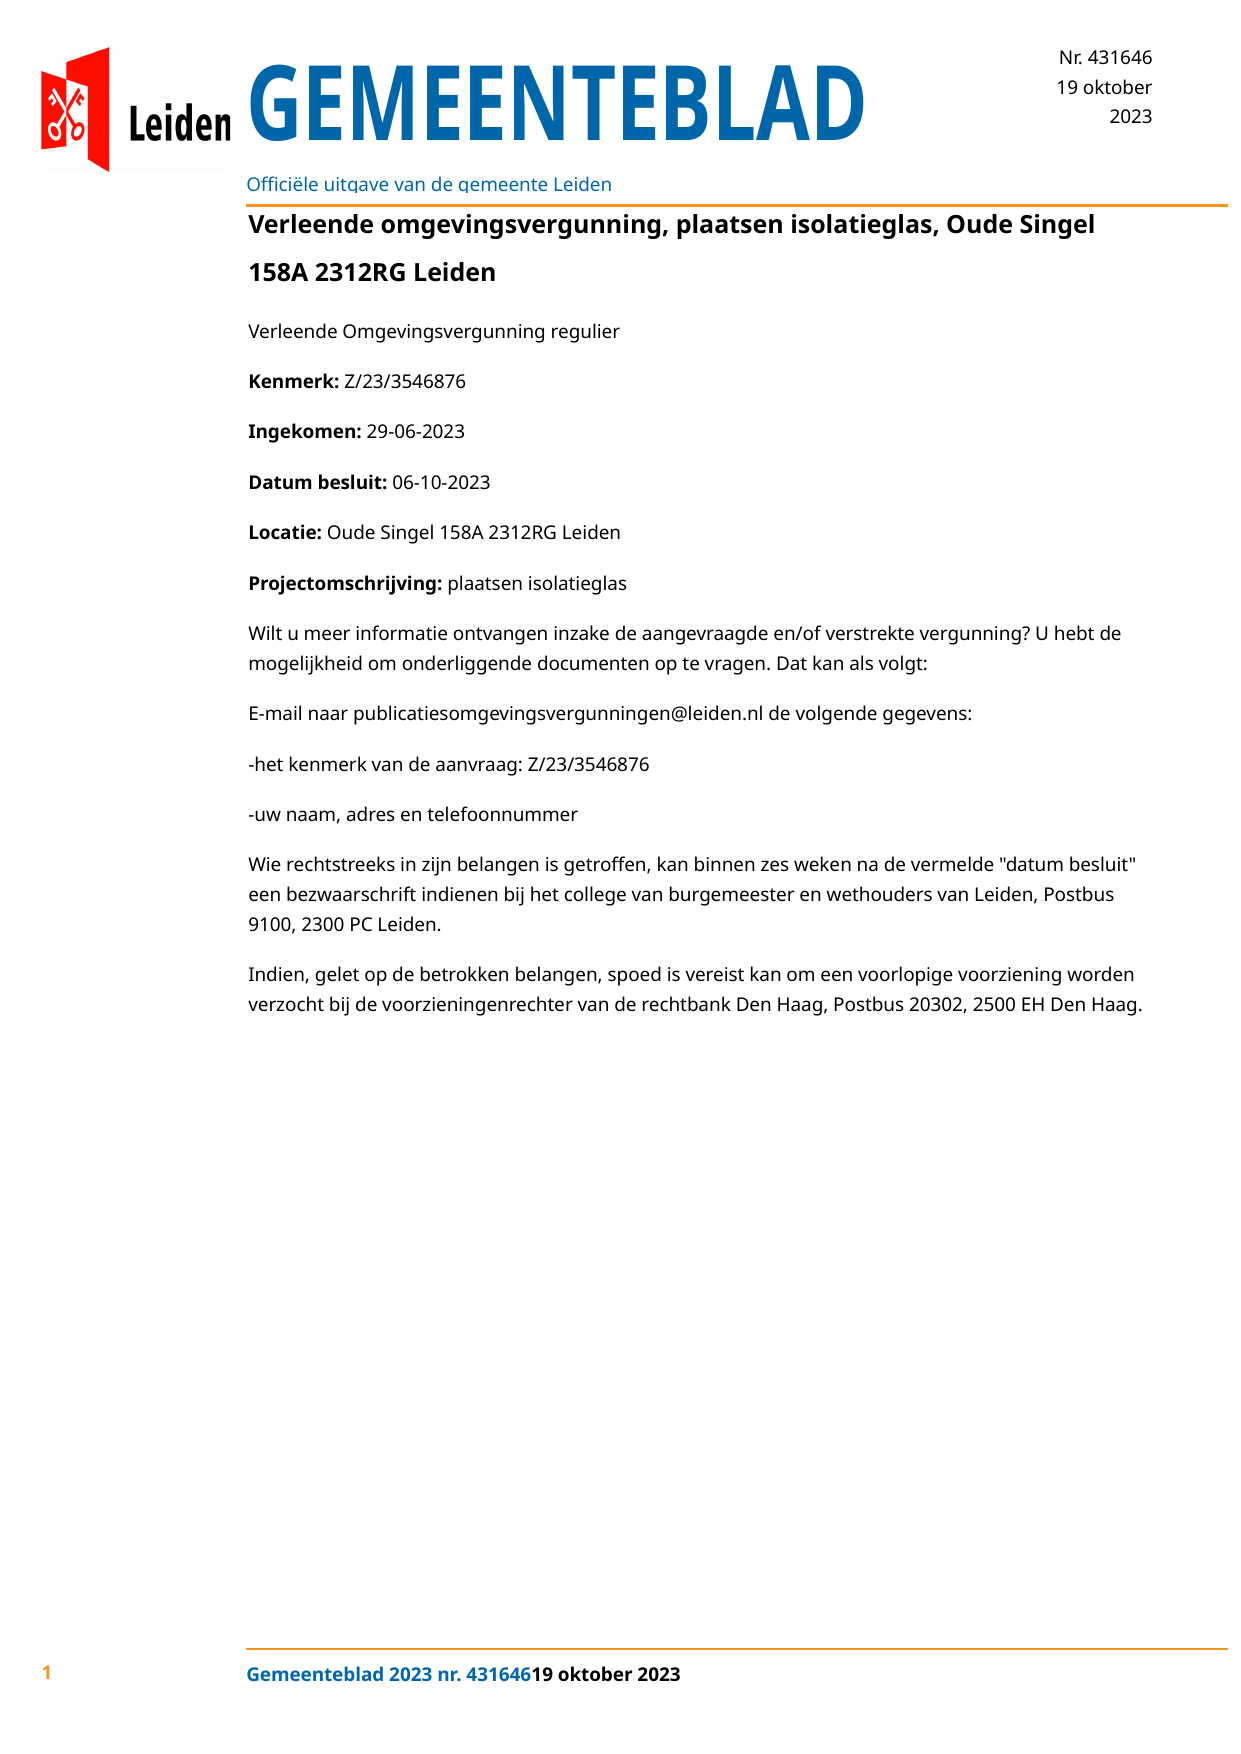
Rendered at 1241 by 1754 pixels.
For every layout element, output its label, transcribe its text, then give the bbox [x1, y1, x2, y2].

text -het kenmerk van de aanvraag: Z/23/3546876 [248, 751, 1152, 777]
text Kenmerk: Z/23/3546876 [248, 368, 1152, 394]
text Verleende omgevingsvergunning, plaatsen isolatieglas, Oude Singel 158A 2312RG Leiden [248, 207, 1152, 288]
text Datum besluit: 06-10-2023 [248, 469, 1152, 495]
picture [41, 47, 231, 172]
text Wie rechtstreeks in zijn belangen is getroffen, kan binnen zes weken na de vermelde "datum besluit" een bezwaarschrift indienen bij het college van burgemeester en wethouders van Leiden, Postbus 9100, 2300 PC Leiden. [248, 852, 1152, 937]
text Wilt u meer informatie ontvangen inzake de aangevraagde en/of verstrekte vergunning? U hebt de mogelijkheid om onderliggende documenten op te vragen. Dat kan als volgt: [248, 620, 1152, 676]
text Indien, gelet op de betrokken belangen, spoed is vereist kan om een voorlopige voorziening worden verzocht bij de voorzieningenrechter van de rechtbank Den Haag, Postbus 20302, 2500 EH Den Haag. [248, 961, 1152, 1017]
text Verleende Omgevingsvergunning regulier [248, 318, 1152, 344]
text Locatie: Oude Singel 158A 2312RG Leiden [248, 519, 1152, 545]
text Projectomschrijving: plaatsen isolatieglas [248, 570, 1152, 596]
text E-mail naar publicatiesomgevingsvergunningen@leiden.nl de volgende gegevens: [248, 700, 1152, 726]
text -uw naam, adres en telefoonnummer [248, 801, 1152, 827]
text Ingekomen: 29-06-2023 [248, 419, 1152, 444]
